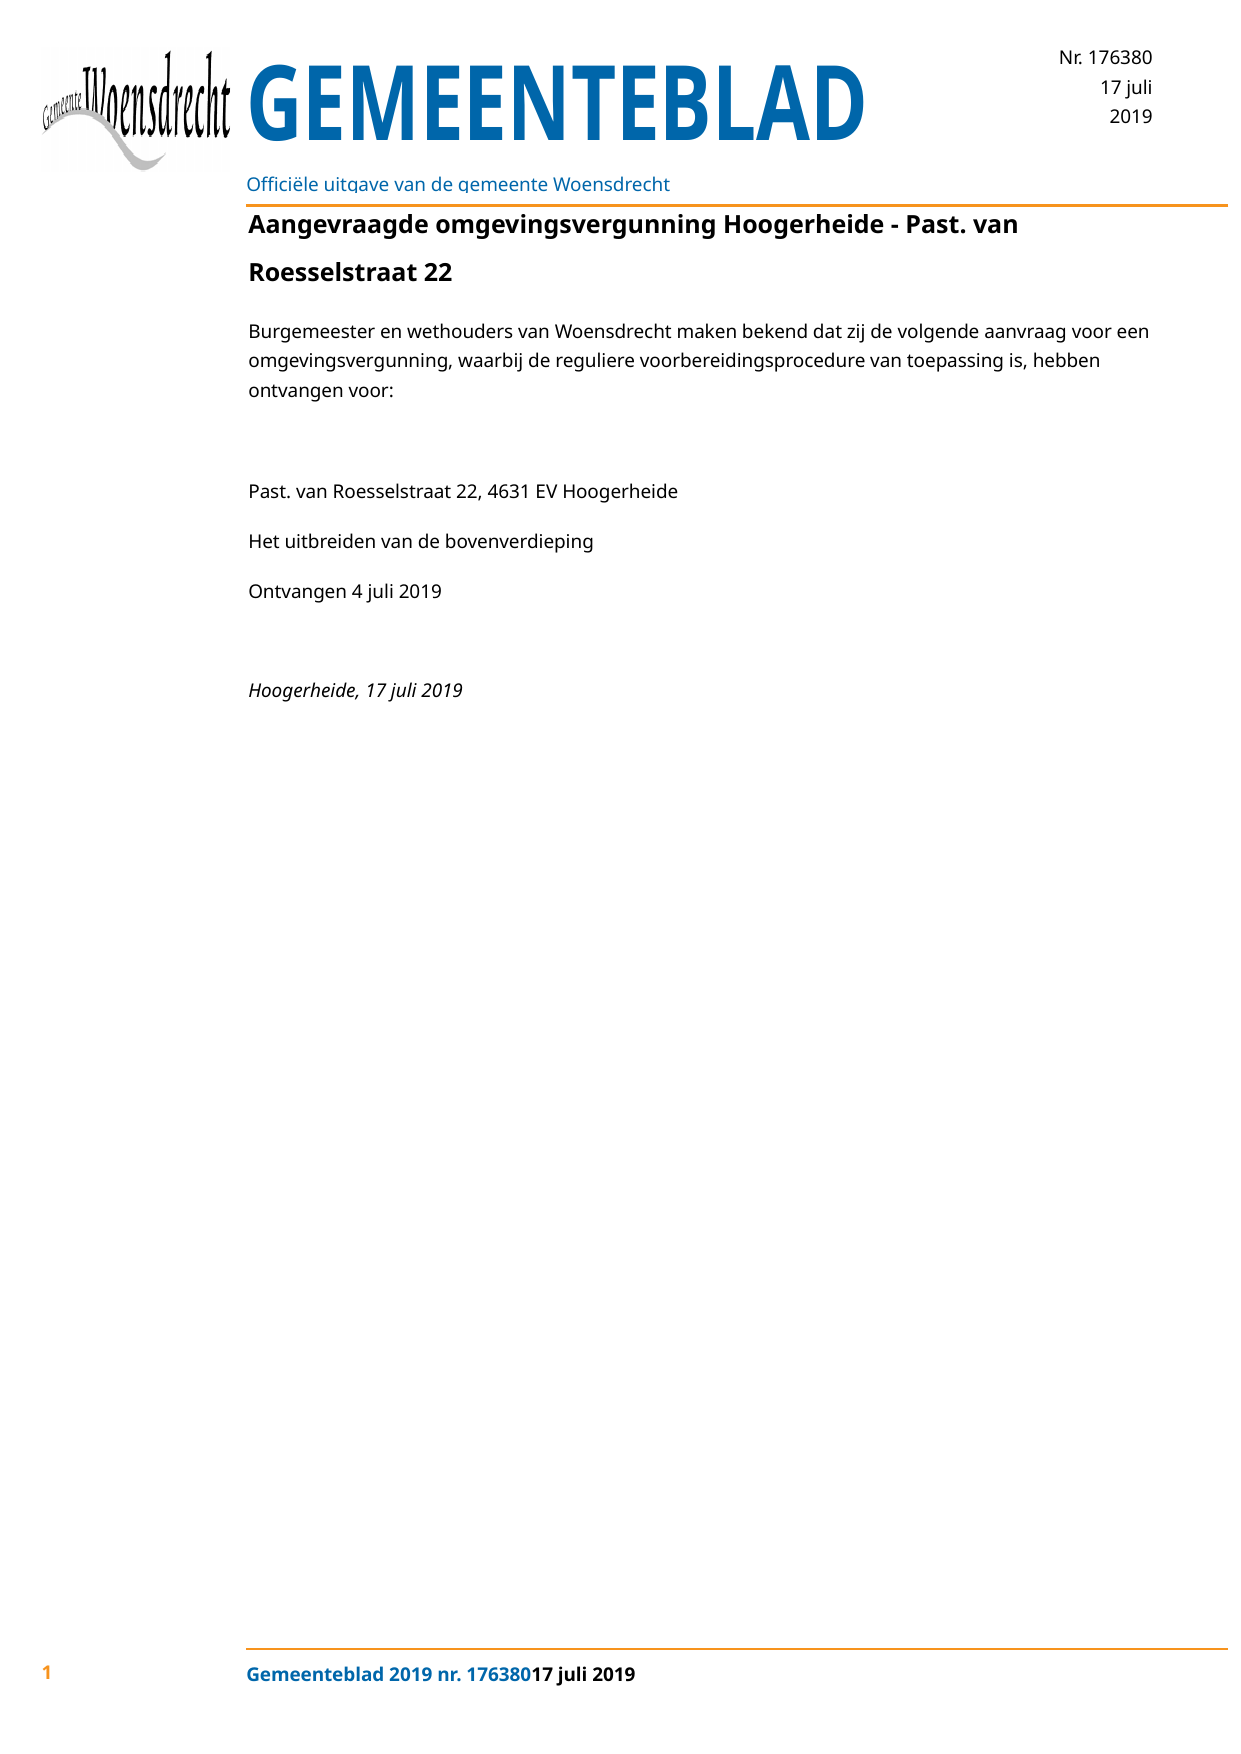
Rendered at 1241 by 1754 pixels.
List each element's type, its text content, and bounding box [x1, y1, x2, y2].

text Ontvangen 4 juli 2019 [248, 579, 1152, 604]
text Het uitbreiden van de bovenverdieping [248, 528, 1152, 554]
text Aangevraagde omgevingsvergunning Hoogerheide - Past. van Roesselstraat 22 [248, 207, 1152, 288]
text Past. van Roesselstraat 22, 4631 EV Hoogerheide [248, 478, 1152, 504]
text Hoogerheide, 17 juli 2019 [248, 677, 1152, 703]
picture [41, 47, 231, 172]
text Burgemeester en wethouders van Woensdrecht maken bekend dat zij de volgende aanvraag voor een omgevingsvergunning, waarbij de reguliere voorbereidingsprocedure van toepassing is, hebben ontvangen voor: [248, 318, 1152, 403]
